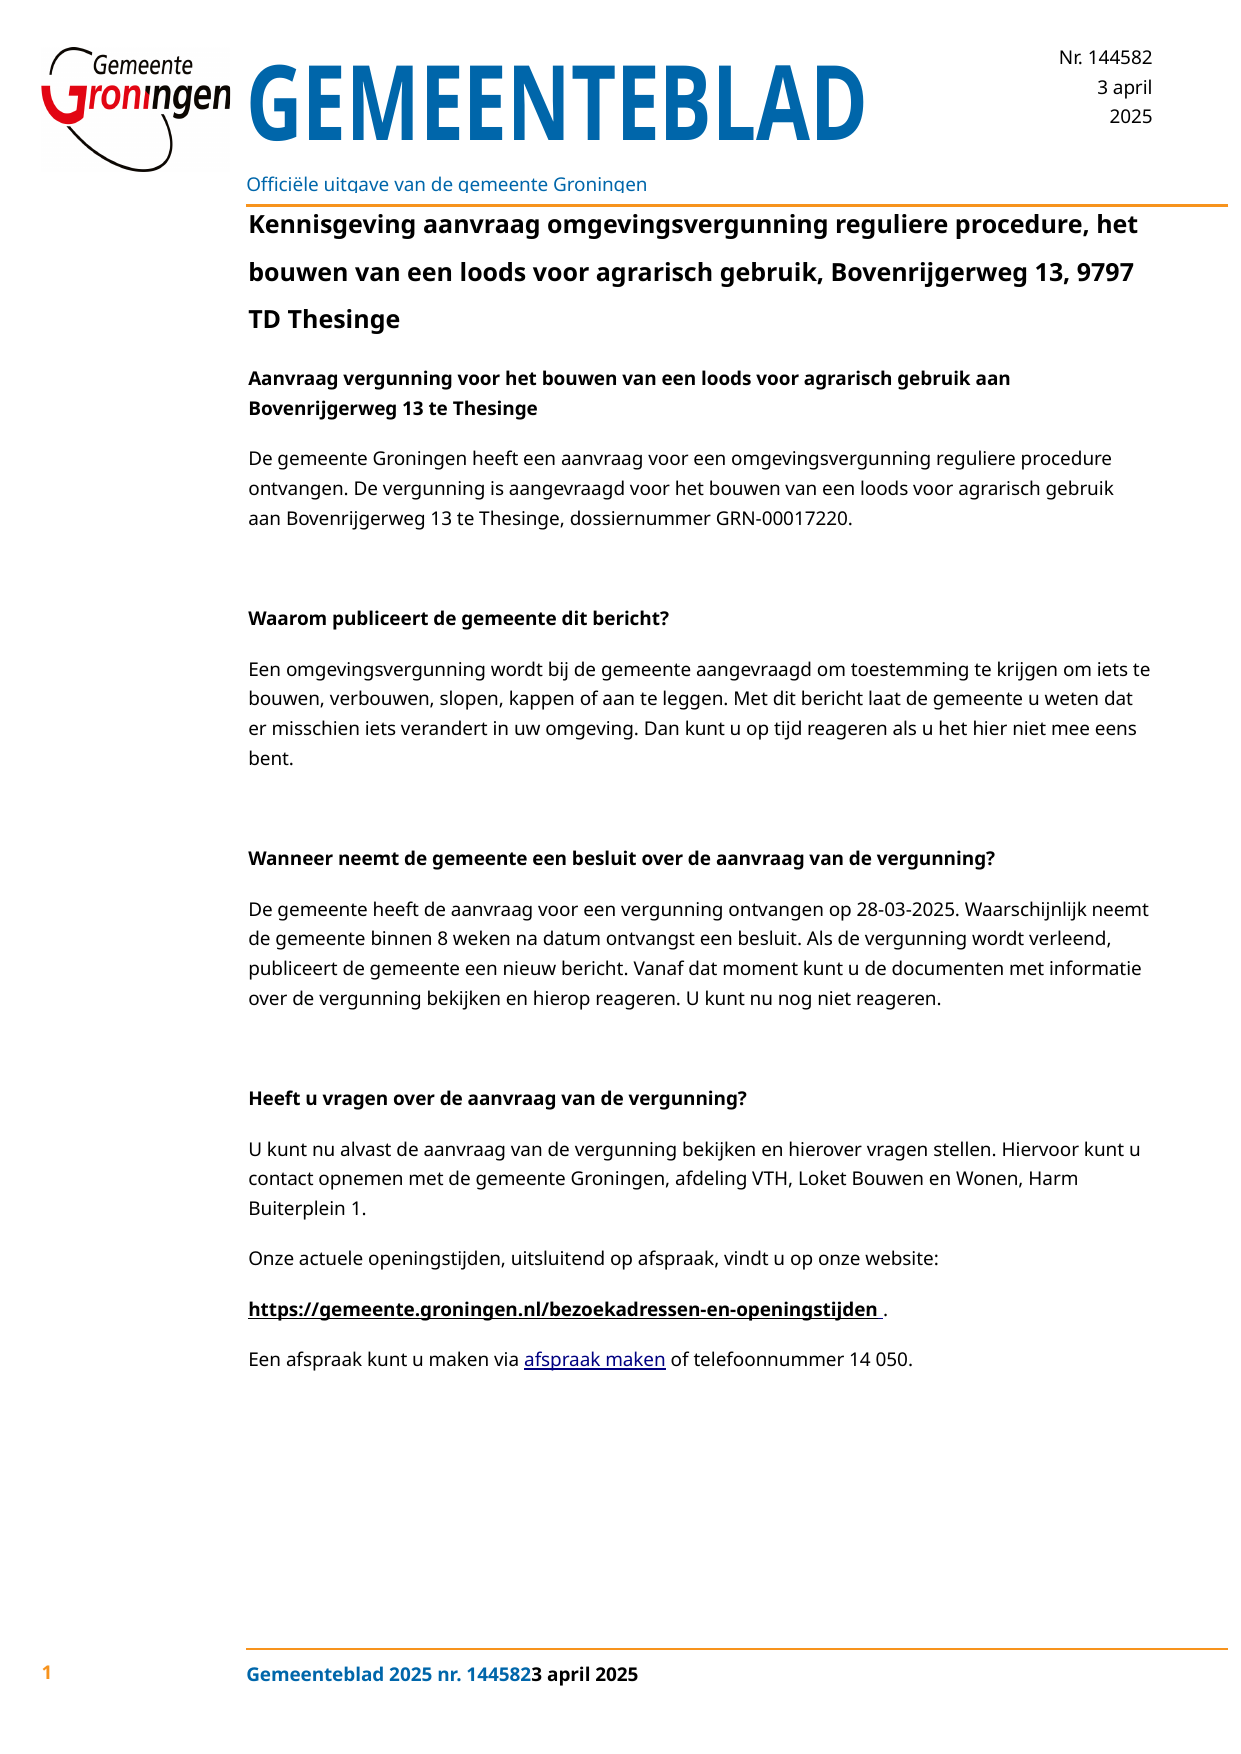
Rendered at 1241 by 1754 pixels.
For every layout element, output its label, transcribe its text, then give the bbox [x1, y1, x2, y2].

text De gemeente heeft de aanvraag voor een vergunning ontvangen op 28-03-2025. Waarschijnlijk neemt de gemeente binnen 8 weken na datum ontvangst een besluit. Als de vergunning wordt verleend, publiceert de gemeente een nieuw bericht. Vanaf dat moment kunt u de documenten met informatie over de vergunning bekijken en hierop reageren. U kunt nu nog niet reageren. [248, 896, 1152, 1010]
text Heeft u vragen over de aanvraag van de vergunning? [248, 1086, 1152, 1111]
text De gemeente Groningen heeft een aanvraag voor een omgevingsvergunning reguliere procedure ontvangen. De vergunning is aangevraagd voor het bouwen van een loods voor agrarisch gebruik aan Bovenrijgerweg 13 te Thesinge, dossiernummer GRN-00017220. [248, 446, 1152, 530]
text Onze actuele openingstijden, uitsluitend op afspraak, vindt u op onze website: [248, 1246, 1152, 1271]
text Wanneer neemt de gemeente een besluit over de aanvraag van de vergunning? [248, 846, 1152, 871]
text Een omgevingsvergunning wordt bij de gemeente aangevraagd om toestemming te krijgen om iets te bouwen, verbouwen, slopen, kappen of aan te leggen. Met dit bericht laat de gemeente u weten dat er misschien iets verandert in uw omgeving. Dan kunt u op tijd reageren als u het hier niet mee eens bent. [248, 656, 1152, 770]
text Kennisgeving aanvraag omgevingsvergunning reguliere procedure, het bouwen van een loods voor agrarisch gebruik, Bovenrijgerweg 13, 9797 TD Thesinge [248, 207, 1152, 336]
text Een afspraak kunt u maken via afspraak maken of telefoonnummer 14 050. [248, 1346, 1152, 1372]
text U kunt nu alvast de aanvraag van de vergunning bekijken en hierover vragen stellen. Hiervoor kunt u contact opnemen met de gemeente Groningen, afdeling VTH, Loket Bouwen en Wonen, Harm Buiterplein 1. [248, 1136, 1152, 1221]
text Waarom publiceert de gemeente dit bericht? [248, 606, 1152, 631]
text Aanvraag vergunning voor het bouwen van een loods voor agrarisch gebruik aan Bovenrijgerweg 13 te Thesinge [248, 366, 1152, 421]
picture [41, 47, 231, 172]
text https://gemeente.groningen.nl/bezoekadressen-en-openingstijden . [248, 1296, 1152, 1322]
